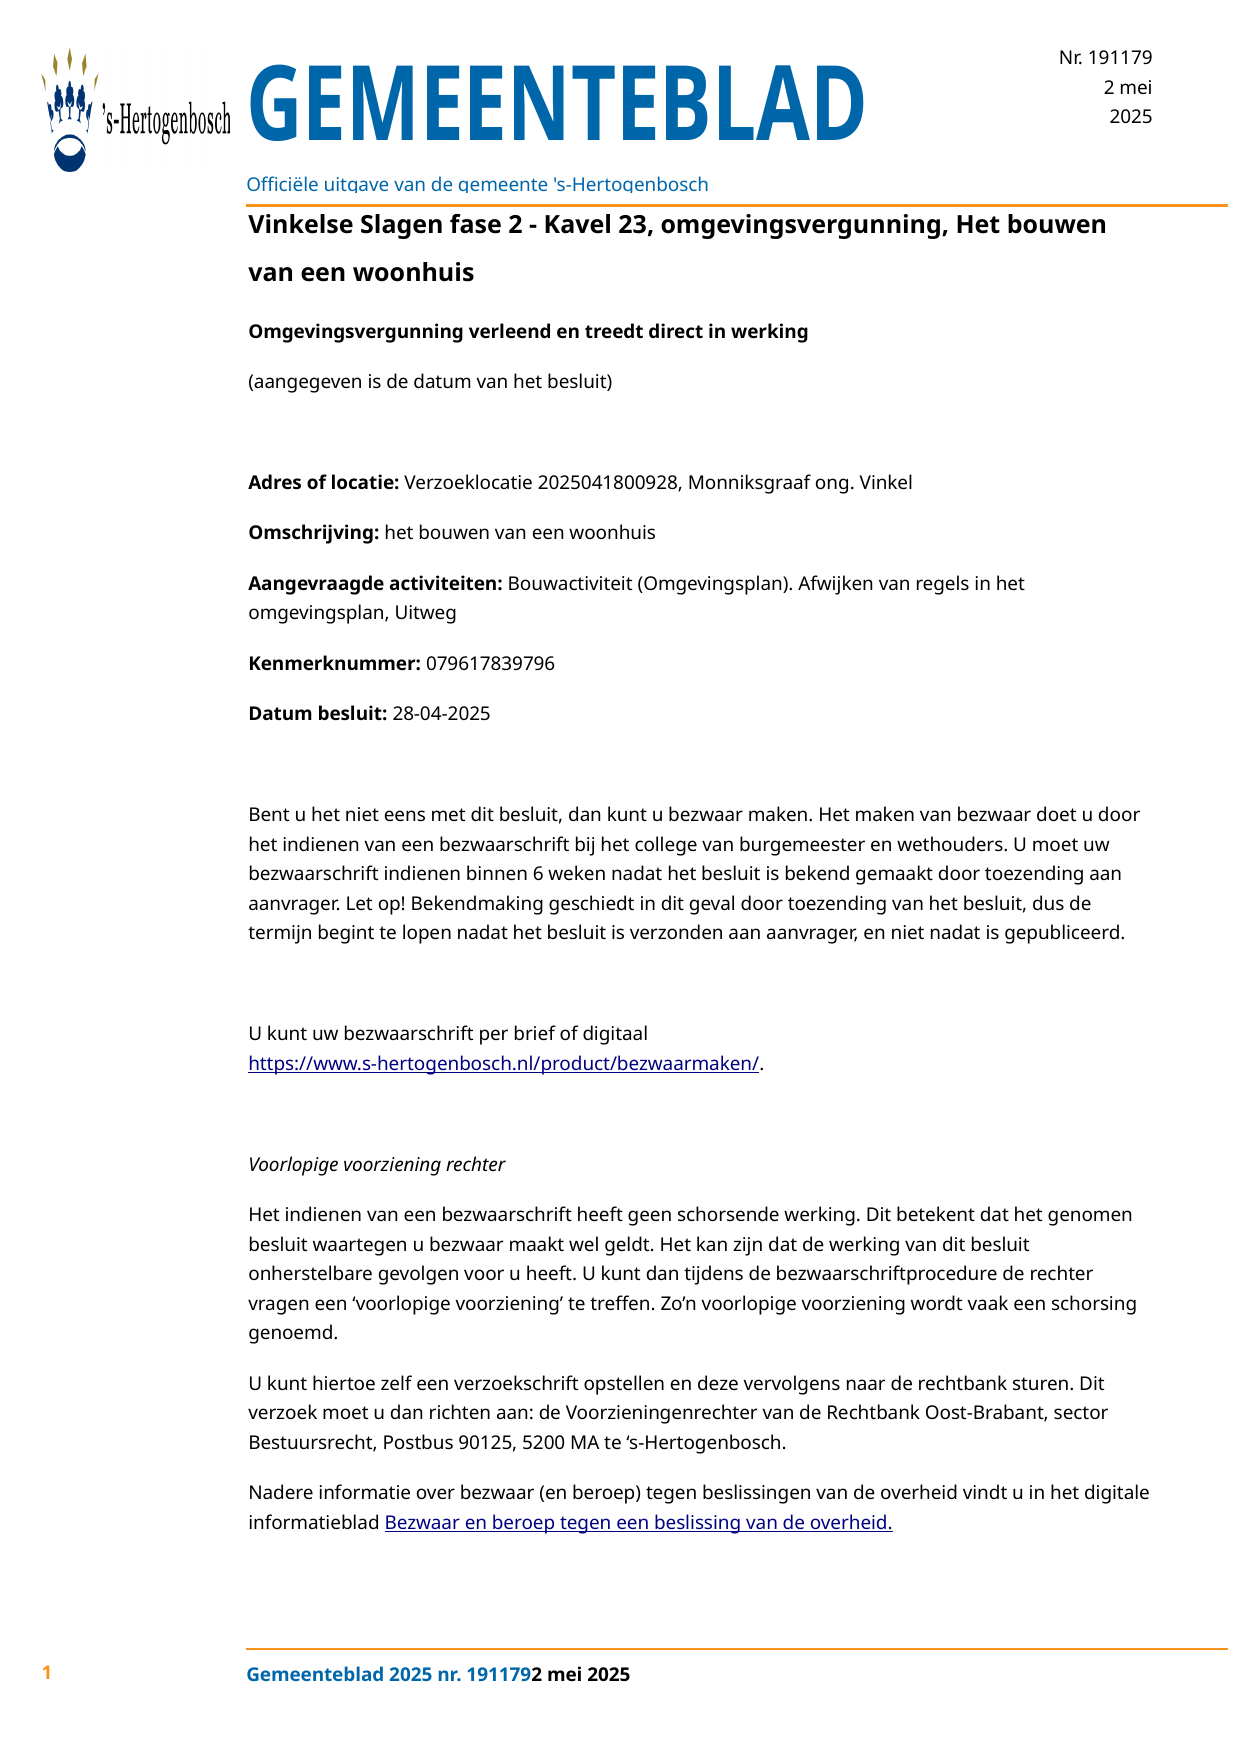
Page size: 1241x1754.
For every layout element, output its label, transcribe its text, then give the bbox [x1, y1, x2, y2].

picture [41, 47, 231, 172]
text Nadere informatie over bezwaar (en beroep) tegen beslissingen van de overheid vindt u in het digitale informatieblad Bezwaar en beroep tegen een beslissing van de overheid. [248, 1479, 1152, 1535]
text Bent u het niet eens met dit besluit, dan kunt u bezwaar maken. Het maken van bezwaar doet u door het indienen van een bezwaarschrift bij het college van burgemeester en wethouders. U moet uw bezwaarschrift indienen binnen 6 weken nadat het besluit is bekend gemaakt door toezending aan aanvrager. Let op! Bekendmaking geschiedt in dit geval door toezending van het besluit, dus de termijn begint te lopen nadat het besluit is verzonden aan aanvrager, en niet nadat is gepubliceerd. [248, 801, 1152, 945]
text Voorlopige voorziening rechter [248, 1151, 1152, 1177]
text Vinkelse Slagen fase 2 - Kavel 23, omgevingsvergunning, Het bouwen van een woonhuis [248, 207, 1152, 288]
text Het indienen van een bezwaarschrift heeft geen schorsende werking. Dit betekent dat het genomen besluit waartegen u bezwaar maakt wel geldt. Het kan zijn dat de werking van dit besluit onherstelbare gevolgen voor u heeft. U kunt dan tijdens de bezwaarschriftprocedure de rechter vragen een ‘voorlopige voorziening’ te treffen. Zo’n voorlopige voorziening wordt vaak een schorsing genoemd. [248, 1201, 1152, 1345]
text U kunt uw bezwaarschrift per brief of digitaal https://www.s-hertogenbosch.nl/product/bezwaarmaken/. [248, 1020, 1152, 1076]
text U kunt hiertoe zelf een verzoekschrift opstellen en deze vervolgens naar de rechtbank sturen. Dit verzoek moet u dan richten aan: de Voorzieningenrechter van de Rechtbank Oost-Brabant, sector Bestuursrecht, Postbus 90125, 5200 MA te ‘s-Hertogenbosch. [248, 1370, 1152, 1455]
text Adres of locatie: Verzoeklocatie 2025041800928, Monniksgraaf ong. Vinkel [248, 469, 1152, 495]
text (aangegeven is de datum van het besluit) [248, 368, 1152, 394]
text Omgevingsvergunning verleend en treedt direct in werking [248, 318, 1152, 344]
text Omschrijving: het bouwen van een woonhuis [248, 519, 1152, 545]
text Aangevraagde activiteiten: Bouwactiviteit (Omgevingsplan). Afwijken van regels in het omgevingsplan, Uitweg [248, 570, 1152, 625]
text Kenmerknummer: 079617839796 [248, 650, 1152, 676]
text Datum besluit: 28-04-2025 [248, 700, 1152, 726]
